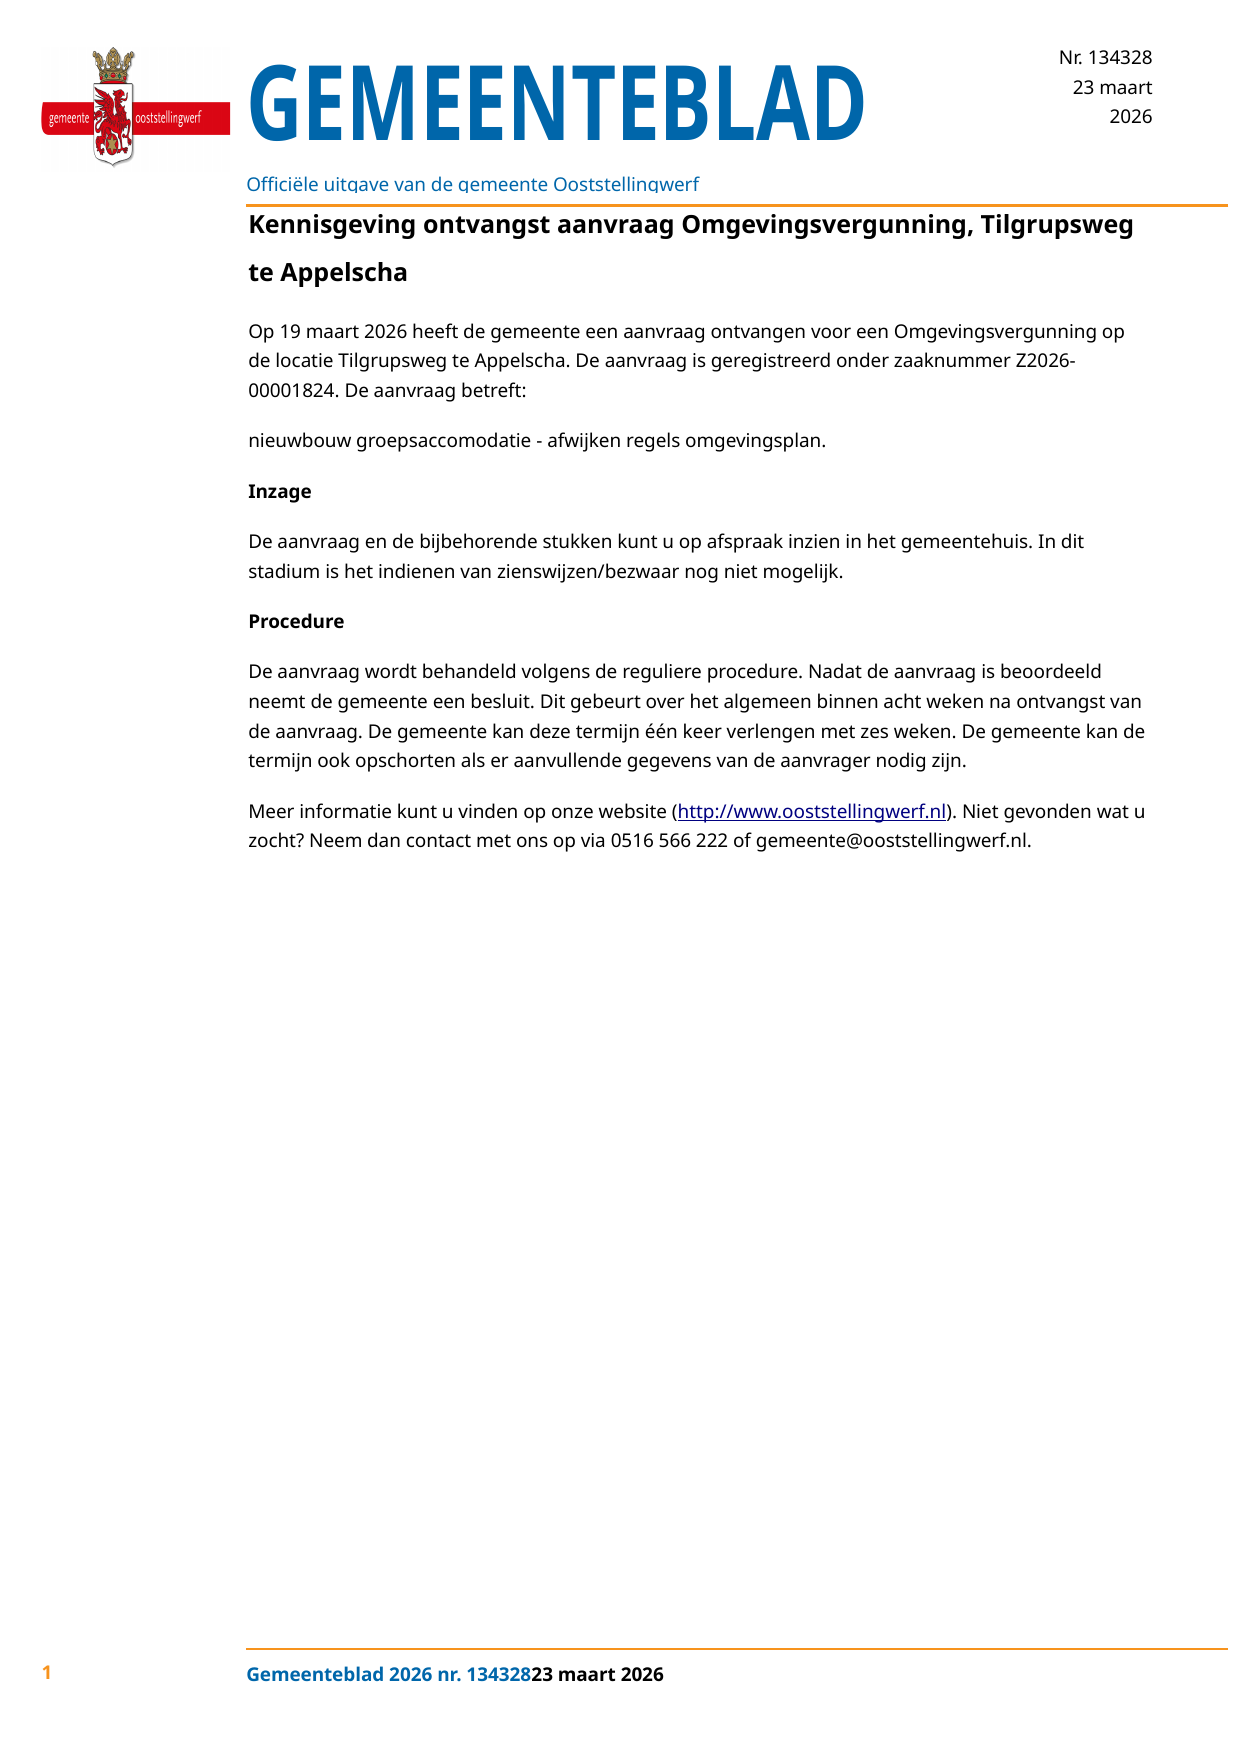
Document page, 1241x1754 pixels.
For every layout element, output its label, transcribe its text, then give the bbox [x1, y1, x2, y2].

text De aanvraag wordt behandeld volgens de reguliere procedure. Nadat de aanvraag is beoordeeld neemt de gemeente een besluit. Dit gebeurt over het algemeen binnen acht weken na ontvangst van de aanvraag. De gemeente kan deze termijn één keer verlengen met zes weken. De gemeente kan de termijn ook opschorten als er aanvullende gegevens van de aanvrager nodig zijn. [248, 659, 1152, 773]
text Procedure [248, 608, 1152, 634]
text Kennisgeving ontvangst aanvraag Omgevingsvergunning, Tilgrupsweg te Appelscha [248, 207, 1152, 288]
text Meer informatie kunt u vinden op onze website (http://www.ooststellingwerf.nl). Niet gevonden wat u zocht? Neem dan contact met ons op via 0516 566 222 of gemeente@ooststellingwerf.nl. [248, 798, 1152, 853]
text Op 19 maart 2026 heeft de gemeente een aanvraag ontvangen voor een Omgevingsvergunning op de locatie Tilgrupsweg te Appelscha. De aanvraag is geregistreerd onder zaaknummer Z2026-00001824. De aanvraag betreft: [248, 318, 1152, 403]
text Inzage [248, 478, 1152, 504]
text nieuwbouw groepsaccomodatie - afwijken regels omgevingsplan. [248, 427, 1152, 453]
text De aanvraag en de bijbehorende stukken kunt u op afspraak inzien in het gemeentehuis. In dit stadium is het indienen van zienswijzen/bezwaar nog niet mogelijk. [248, 528, 1152, 584]
picture [41, 47, 231, 172]
